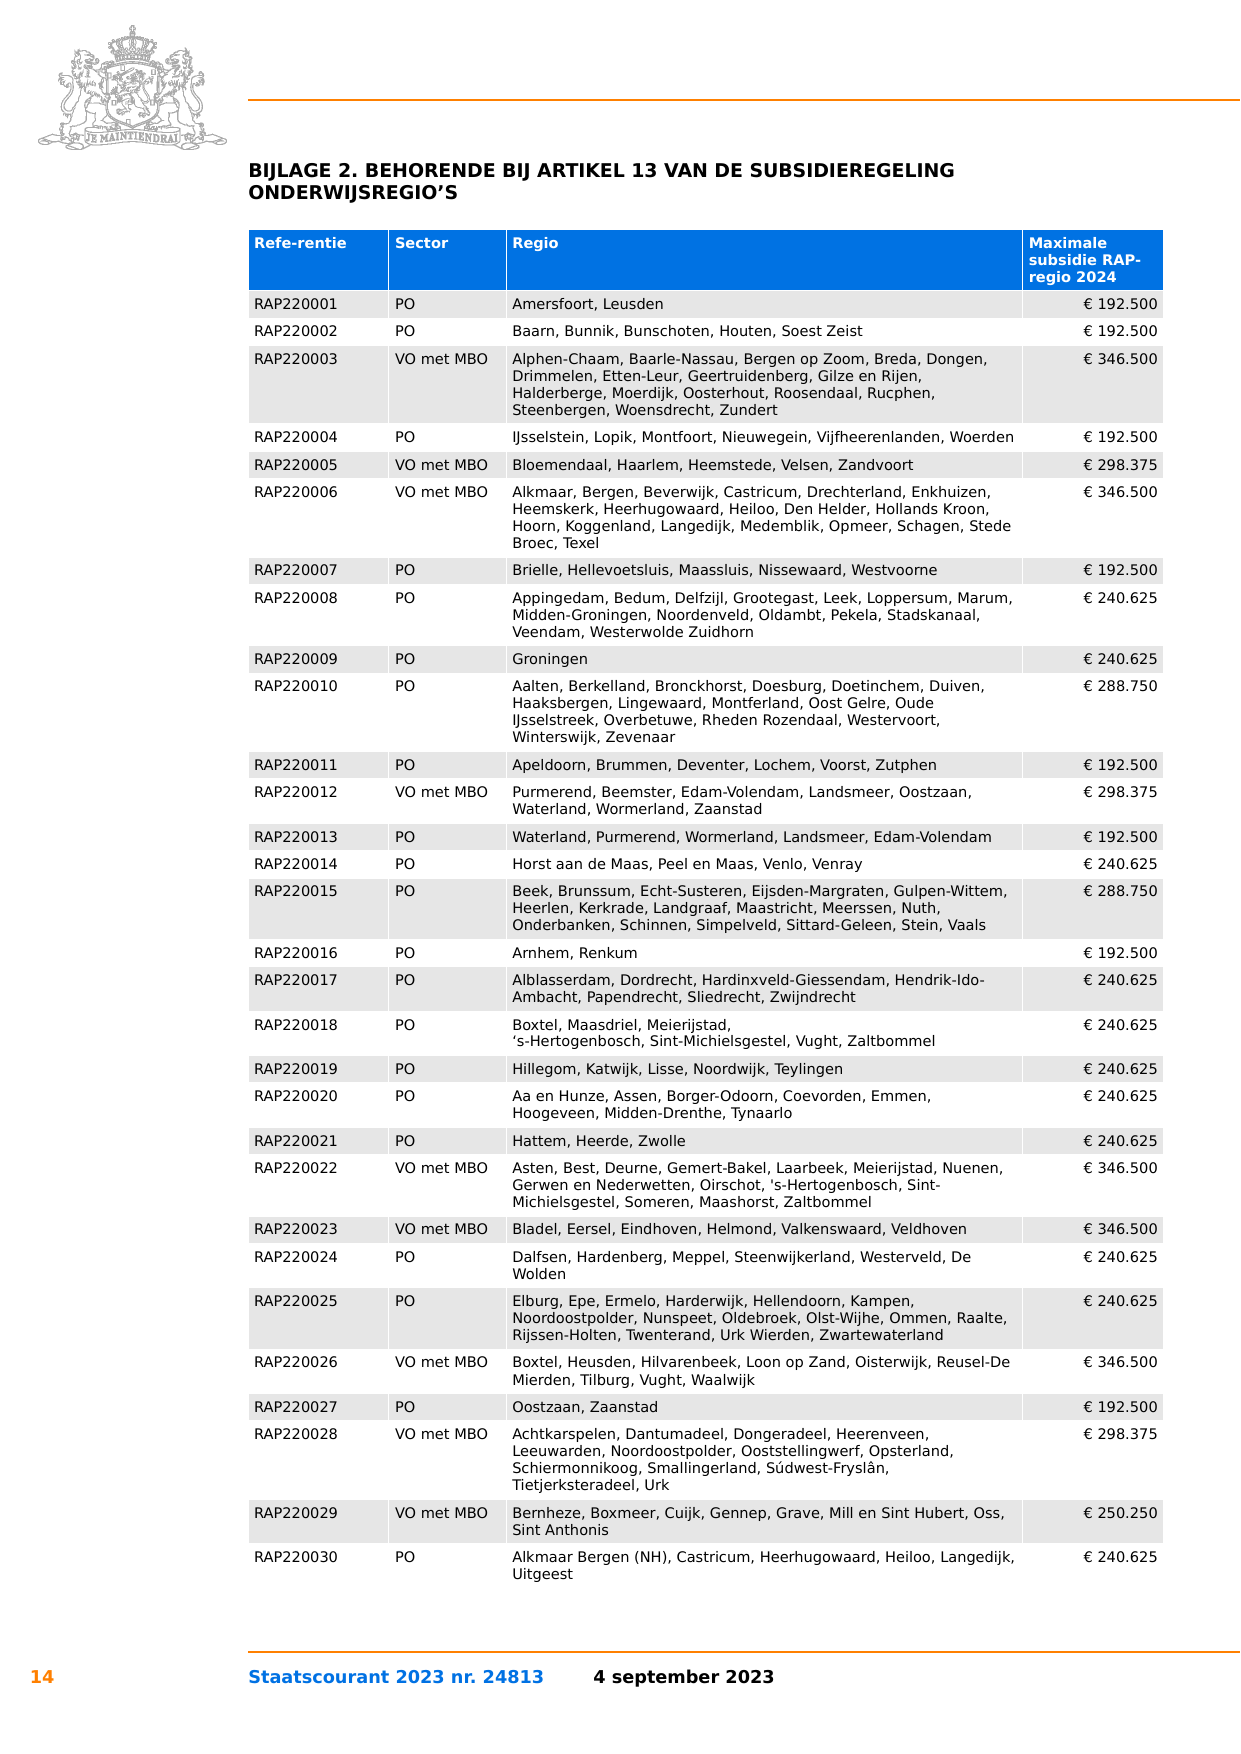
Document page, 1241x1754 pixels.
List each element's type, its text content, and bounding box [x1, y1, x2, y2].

table_cell Hillegom, Katwijk, Lisse, Noordwijk, Teylingen [507, 1056, 1022, 1082]
table_cell € 240.625 [1023, 646, 1163, 673]
table_cell Boxtel, Heusden, Hilvarenbeek, Loon op Zand, Oisterwijk, Reusel-De Mierden, Tilburg, Vught, Waalwijk [507, 1350, 1022, 1393]
table_cell VO met MBO [389, 779, 506, 823]
table_cell RAP220027 [249, 1394, 388, 1420]
table_cell € 298.375 [1023, 779, 1163, 823]
table_cell RAP220028 [249, 1421, 388, 1499]
table_cell RAP220013 [249, 824, 388, 850]
table_cell PO [389, 752, 506, 778]
table_cell € 346.500 [1023, 479, 1163, 556]
table_cell Purmerend, Beemster, Edam-Volendam, Landsmeer, Oostzaan, Waterland, Wormerland, Zaanstad [507, 779, 1022, 823]
table_cell VO met MBO [389, 346, 506, 423]
subtitle BIJLAGE 2. BEHORENDE BIJ ARTIKEL 13 VAN DE SUBSIDIEREGELING ONDERWIJSREGIO’S [248, 160, 1163, 204]
table_cell RAP220016 [249, 940, 388, 966]
table_cell € 298.375 [1023, 452, 1163, 478]
table_cell PO [389, 291, 506, 318]
table_cell € 346.500 [1023, 1350, 1163, 1393]
table_cell Horst aan de Maas, Peel en Maas, Venlo, Venray [507, 851, 1022, 877]
table_cell RAP220015 [249, 879, 388, 939]
table_cell Beek, Brunssum, Echt-Susteren, Eijsden-Margraten, Gulpen-Wittem, Heerlen, Kerkrade, Landgraaf, Maastricht, Meerssen, Nuth, Onderbanken, Schinnen, Simpelveld, Sittard-Geleen, Stein, Vaals [507, 879, 1022, 939]
table_cell RAP220020 [249, 1084, 388, 1127]
table_cell € 240.625 [1023, 1084, 1163, 1127]
table_cell Apeldoorn, Brummen, Deventer, Lochem, Voorst, Zutphen [507, 752, 1022, 778]
table_cell Hattem, Heerde, Zwolle [507, 1128, 1022, 1154]
table_cell Asten, Best, Deurne, Gemert-Bakel, Laarbeek, Meierijstad, Nuenen, Gerwen en Nederwetten, Oirschot, 's-Hertogenbosch, Sint-Michielsgestel, Someren, Maashorst, Zaltbommel [507, 1155, 1022, 1216]
table_cell Waterland, Purmerend, Wormerland, Landsmeer, Edam-Volendam [507, 824, 1022, 850]
table_cell PO [389, 1544, 506, 1587]
table_cell RAP220006 [249, 479, 388, 556]
table_cell PO [389, 585, 506, 645]
table_cell PO [389, 824, 506, 850]
table_cell Baarn, Bunnik, Bunschoten, Houten, Soest Zeist [507, 319, 1022, 345]
table_cell RAP220029 [249, 1500, 388, 1543]
table_cell RAP220012 [249, 779, 388, 823]
table_cell Alphen-Chaam, Baarle-Nassau, Bergen op Zoom, Breda, Dongen, Drimmelen, Etten-Leur, Geertruidenberg, Gilze en Rijen, Halderberge, Moerdijk, Oosterhout, Roosendaal, Rucphen, Steenbergen, Woensdrecht, Zundert [507, 346, 1022, 423]
picture [38, 25, 227, 150]
table_cell RAP220011 [249, 752, 388, 778]
table_cell € 192.500 [1023, 824, 1163, 850]
table_cell RAP220004 [249, 424, 388, 451]
table_cell € 240.625 [1023, 1128, 1163, 1154]
table_cell Achtkarspelen, Dantumadeel, Dongeradeel, Heerenveen, Leeuwarden, Noordoostpolder, Ooststellingwerf, Opsterland, Schiermonnikoog, Smallingerland, Súdwest-Fryslân, Tietjerksteradeel, Urk [507, 1421, 1022, 1499]
table_cell RAP220002 [249, 319, 388, 345]
table_cell € 346.500 [1023, 1217, 1163, 1243]
table_cell RAP220022 [249, 1155, 388, 1216]
table_cell RAP220009 [249, 646, 388, 673]
table_cell € 192.500 [1023, 940, 1163, 966]
table_cell RAP220007 [249, 558, 388, 584]
table_cell PO [389, 879, 506, 939]
table_header Regio [507, 230, 1022, 290]
table_cell € 240.625 [1023, 851, 1163, 877]
table_cell PO [389, 1084, 506, 1127]
table_cell PO [389, 1128, 506, 1154]
table_cell VO met MBO [389, 1350, 506, 1393]
table_cell Elburg, Epe, Ermelo, Harderwijk, Hellendoorn, Kampen, Noordoostpolder, Nunspeet, Oldebroek, Olst-Wijhe, Ommen, Raalte, Rijssen-Holten, Twenterand, Urk Wierden, Zwartewaterland [507, 1288, 1022, 1349]
table_cell Aa en Hunze, Assen, Borger-Odoorn, Coevorden, Emmen, Hoogeveen, Midden-Drenthe, Tynaarlo [507, 1084, 1022, 1127]
table_cell Arnhem, Renkum [507, 940, 1022, 966]
table_cell PO [389, 674, 506, 751]
table_cell PO [389, 1288, 506, 1349]
table_cell € 346.500 [1023, 346, 1163, 423]
table_cell Bladel, Eersel, Eindhoven, Helmond, Valkenswaard, Veldhoven [507, 1217, 1022, 1243]
table_cell Alkmaar, Bergen, Beverwijk, Castricum, Drechterland, Enkhuizen, Heemskerk, Heerhugowaard, Heiloo, Den Helder, Hollands Kroon, Hoorn, Koggenland, Langedijk, Medemblik, Opmeer, Schagen, Stede Broec, Texel [507, 479, 1022, 556]
table_cell Boxtel, Maasdriel, Meierijstad, ‘s-Hertogenbosch, Sint-Michielsgestel, Vught, Zaltbommel [507, 1012, 1022, 1055]
table_cell € 192.500 [1023, 1394, 1163, 1420]
table_cell RAP220030 [249, 1544, 388, 1587]
table_cell € 192.500 [1023, 558, 1163, 584]
table_cell € 240.625 [1023, 1012, 1163, 1055]
table_cell RAP220021 [249, 1128, 388, 1154]
table_cell IJsselstein, Lopik, Montfoort, Nieuwegein, Vijfheerenlanden, Woerden [507, 424, 1022, 451]
table_cell Appingedam, Bedum, Delfzijl, Grootegast, Leek, Loppersum, Marum, Midden-Groningen, Noordenveld, Oldambt, Pekela, Stadskanaal, Veendam, Westerwolde Zuidhorn [507, 585, 1022, 645]
table_cell € 288.750 [1023, 674, 1163, 751]
table_cell VO met MBO [389, 479, 506, 556]
table_cell Alblasserdam, Dordrecht, Hardinxveld-Giessendam, Hendrik-Ido-Ambacht, Papendrecht, Sliedrecht, Zwijndrecht [507, 967, 1022, 1011]
table_cell VO met MBO [389, 1217, 506, 1243]
table_header Sector [389, 230, 506, 290]
table_cell RAP220010 [249, 674, 388, 751]
table_cell PO [389, 646, 506, 673]
table_cell € 250.250 [1023, 1500, 1163, 1543]
table_cell € 240.625 [1023, 585, 1163, 645]
table_cell VO met MBO [389, 452, 506, 478]
table_cell RAP220023 [249, 1217, 388, 1243]
table_cell € 192.500 [1023, 424, 1163, 451]
table_header Maximale subsidie RAP-regio 2024 [1023, 230, 1163, 290]
table_cell € 192.500 [1023, 752, 1163, 778]
table_cell RAP220005 [249, 452, 388, 478]
table_cell € 298.375 [1023, 1421, 1163, 1499]
table_cell Oostzaan, Zaanstad [507, 1394, 1022, 1420]
table_cell Alkmaar Bergen (NH), Castricum, Heerhugowaard, Heiloo, Langedijk, Uitgeest [507, 1544, 1022, 1587]
table_cell RAP220001 [249, 291, 388, 318]
table_cell RAP220008 [249, 585, 388, 645]
table_cell Bloemendaal, Haarlem, Heemstede, Velsen, Zandvoort [507, 452, 1022, 478]
table_cell PO [389, 1012, 506, 1055]
table_cell RAP220019 [249, 1056, 388, 1082]
table_cell VO met MBO [389, 1155, 506, 1216]
table_cell RAP220025 [249, 1288, 388, 1349]
table_cell Dalfsen, Hardenberg, Meppel, Steenwijkerland, Westerveld, De Wolden [507, 1244, 1022, 1287]
table_cell RAP220003 [249, 346, 388, 423]
table_cell VO met MBO [389, 1421, 506, 1499]
table_cell Groningen [507, 646, 1022, 673]
table_cell VO met MBO [389, 1500, 506, 1543]
table_cell Brielle, Hellevoetsluis, Maassluis, Nissewaard, Westvoorne [507, 558, 1022, 584]
table_cell € 288.750 [1023, 879, 1163, 939]
table_cell RAP220026 [249, 1350, 388, 1393]
table_cell Aalten, Berkelland, Bronckhorst, Doesburg, Doetinchem, Duiven, Haaksbergen, Lingewaard, Montferland, Oost Gelre, Oude IJsselstreek, Overbetuwe, Rheden Rozendaal, Westervoort, Winterswijk, Zevenaar [507, 674, 1022, 751]
table_cell PO [389, 967, 506, 1011]
table_cell € 192.500 [1023, 291, 1163, 318]
table_cell PO [389, 424, 506, 451]
table_cell € 240.625 [1023, 1056, 1163, 1082]
table_cell € 240.625 [1023, 1544, 1163, 1587]
table_cell € 192.500 [1023, 319, 1163, 345]
table_cell € 346.500 [1023, 1155, 1163, 1216]
table_header Refe-rentie [249, 230, 388, 290]
table_cell RAP220018 [249, 1012, 388, 1055]
table_cell € 240.625 [1023, 1288, 1163, 1349]
table_cell RAP220014 [249, 851, 388, 877]
table_cell RAP220017 [249, 967, 388, 1011]
table_cell € 240.625 [1023, 1244, 1163, 1287]
table_cell PO [389, 319, 506, 345]
table_cell PO [389, 558, 506, 584]
table_cell PO [389, 1056, 506, 1082]
table_cell PO [389, 851, 506, 877]
table_cell Amersfoort, Leusden [507, 291, 1022, 318]
table_cell PO [389, 940, 506, 966]
table_cell PO [389, 1394, 506, 1420]
table_cell PO [389, 1244, 506, 1287]
table_cell € 240.625 [1023, 967, 1163, 1011]
table_cell RAP220024 [249, 1244, 388, 1287]
table_cell Bernheze, Boxmeer, Cuijk, Gennep, Grave, Mill en Sint Hubert, Oss, Sint Anthonis [507, 1500, 1022, 1543]
